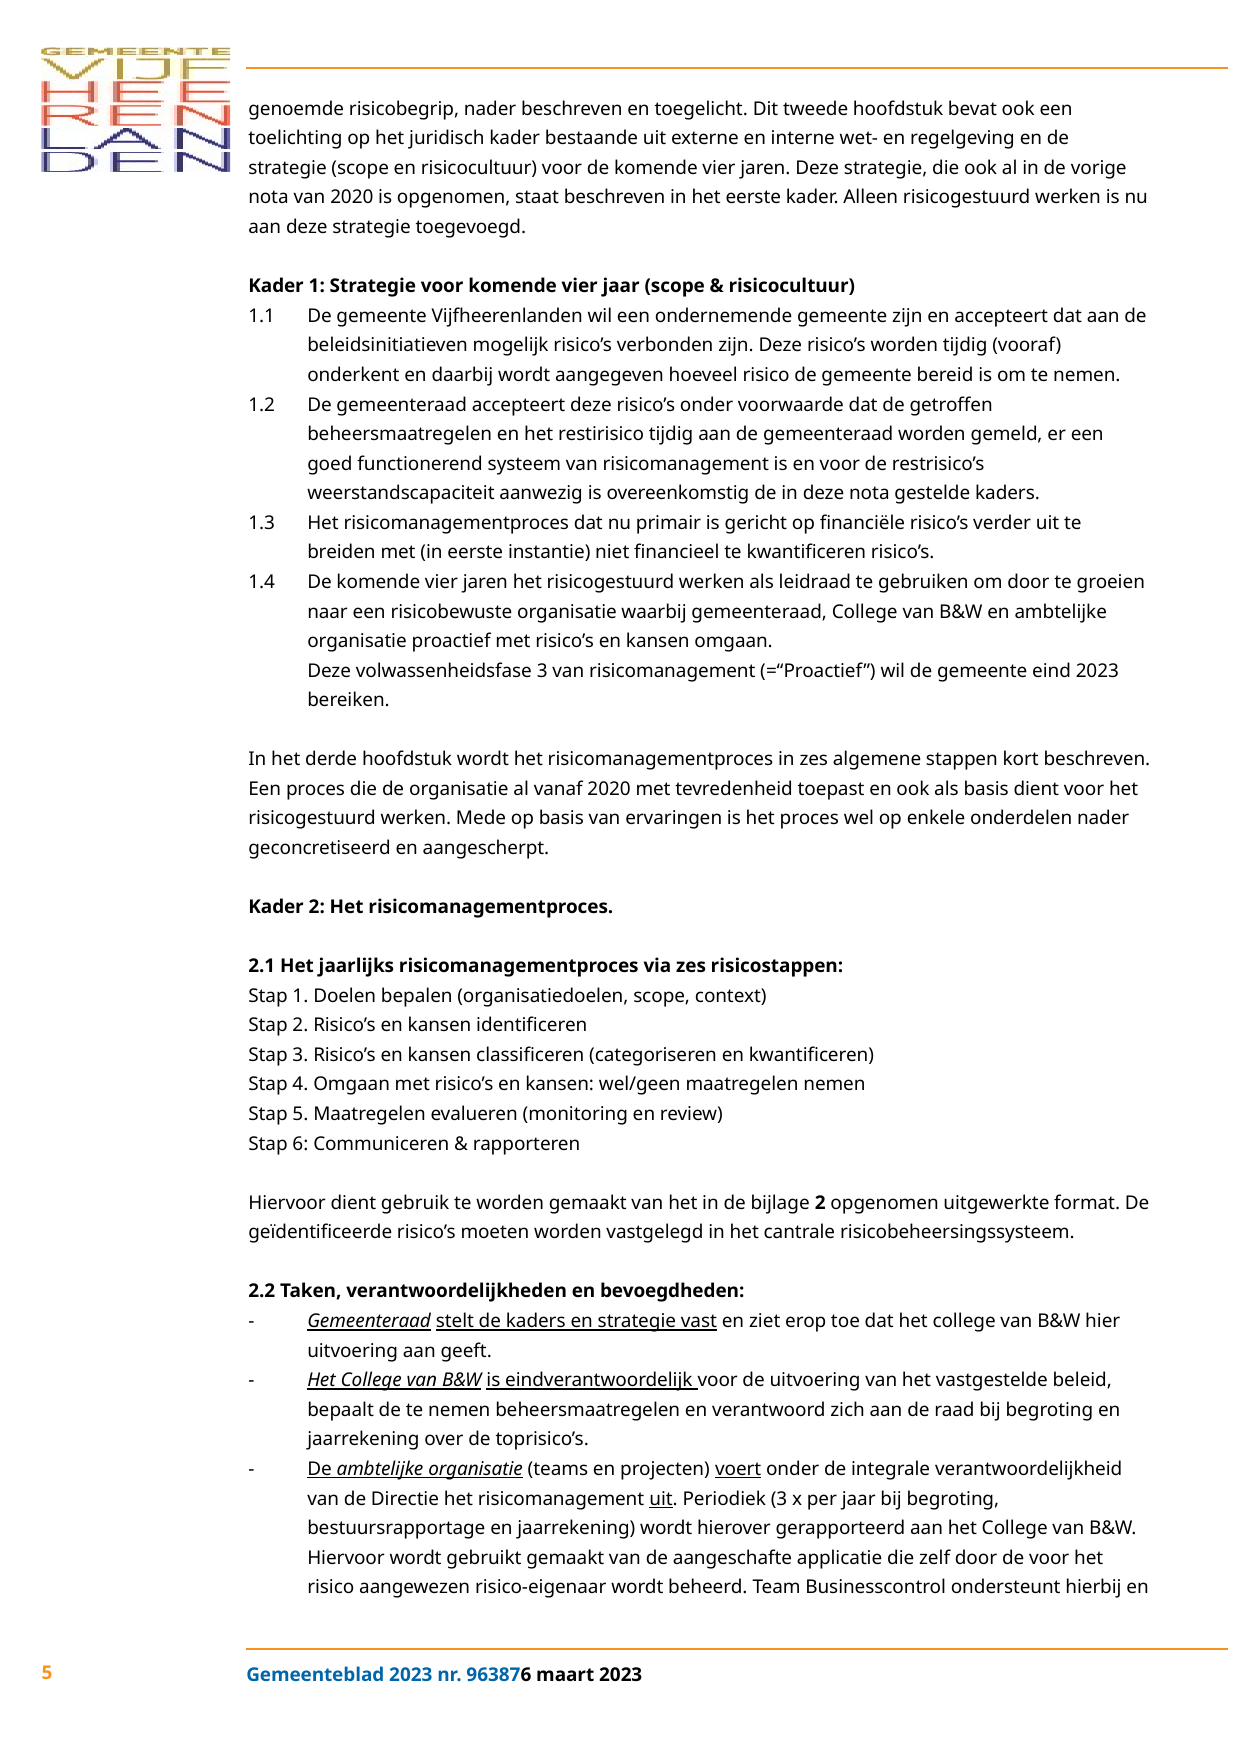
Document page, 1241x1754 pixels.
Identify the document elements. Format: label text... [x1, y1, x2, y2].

text genoemde risicobegrip, nader beschreven en toegelicht. Dit tweede hoofdstuk bevat ook een toelichting op het juridisch kader bestaande uit externe en interne wet- en regelgeving en de strategie (scope en risicocultuur) voor de komende vier jaren. Deze strategie, die ook al in de vorige nota van 2020 is opgenomen, staat beschreven in het eerste kader. Alleen risicogestuurd werken is nu aan deze strategie toegevoegd. [248, 95, 1152, 239]
picture [41, 47, 231, 172]
text In het derde hoofdstuk wordt het risicomanagementproces in zes algemene stappen kort beschreven. Een proces die de organisatie al vanaf 2020 met tevredenheid toepast en ook als basis dient voor het risicogestuurd werken. Mede op basis van ervaringen is het proces wel op enkele onderdelen nader geconcretiseerd en aangescherpt. [248, 745, 1152, 859]
table_header Kader 1: Strategie voor komende vier jaar (scope & risicocultuur) De gemeente Vijfheerenlanden wil een ondernemende gemeente zijn en accepteert dat aan de beleidsinitiatieven mogelijk risico’s verbonden zijn. Deze risico’s worden tijdig (vooraf) onderkent en daarbij wordt aangegeven hoeveel risico de gemeente bereid is om te nemen. De gemeenteraad accepteert deze risico’s onder voorwaarde dat de getroffen beheersmaatregelen en het restirisico tijdig aan de gemeenteraad worden gemeld, er een goed functionerend systeem van risicomanagement is en voor de restrisico’s weerstandscapaciteit aanwezig is overeenkomstig de in deze nota gestelde kaders. Het risicomanagementproces dat nu primair is gericht op financiële risico’s verder uit te breiden met (in eerste instantie) niet financieel te kwantificeren risico’s. De komende vier jaren het risicogestuurd werken als leidraad te gebruiken om door te groeien naar een risicobewuste organisatie waarbij gemeenteraad, College van B&W en ambtelijke organisatie proactief met risico’s en kansen omgaan. Deze volwassenheidsfase 3 van risicomanagement (=“Proactief”) wil de gemeente eind 2023 bereiken. [248, 273, 1152, 712]
table_header Kader 2: Het risicomanagementproces. 2.1 Het jaarlijks risicomanagementproces via zes risicostappen: Stap 1. Doelen bepalen (organisatiedoelen, scope, context) Stap 2. Risico’s en kansen identificeren Stap 3. Risico’s en kansen classificeren (categoriseren en kwantificeren) Stap 4. Omgaan met risico’s en kansen: wel/geen maatregelen nemen Stap 5. Maatregelen evalueren (monitoring en review) Stap 6: Communiceren & rapporteren Hiervoor dient gebruik te worden gemaakt van het in de bijlage 2 opgenomen uitgewerkte format. De geïdentificeerde risico’s moeten worden vastgelegd in het cantrale risicobeheersingssysteem. 2.2 Taken, verantwoordelijkheden en bevoegdheden: Gemeenteraad stelt de kaders en strategie vast en ziet erop toe dat het college van B&W hier uitvoering aan geeft. Het College van B&W is eindverantwoordelijk voor de uitvoering van het vastgestelde beleid, bepaalt de te nemen beheersmaatregelen en verantwoord zich aan de raad bij begroting en jaarrekening over de toprisico’s. De ambtelijke organisatie (teams en projecten) voert onder de integrale verantwoordelijkheid van de Directie het risicomanagement uit. Periodiek (3 x per jaar bij begroting, bestuursrapportage en jaarrekening) wordt hierover gerapporteerd aan het College van B&W. Hiervoor wordt gebruikt gemaakt van de aangeschafte applicatie die zelf door de voor het risico aangewezen risico-eigenaar wordt beheerd. Team Businesscontrol ondersteunt hierbij en [248, 893, 1152, 1599]
